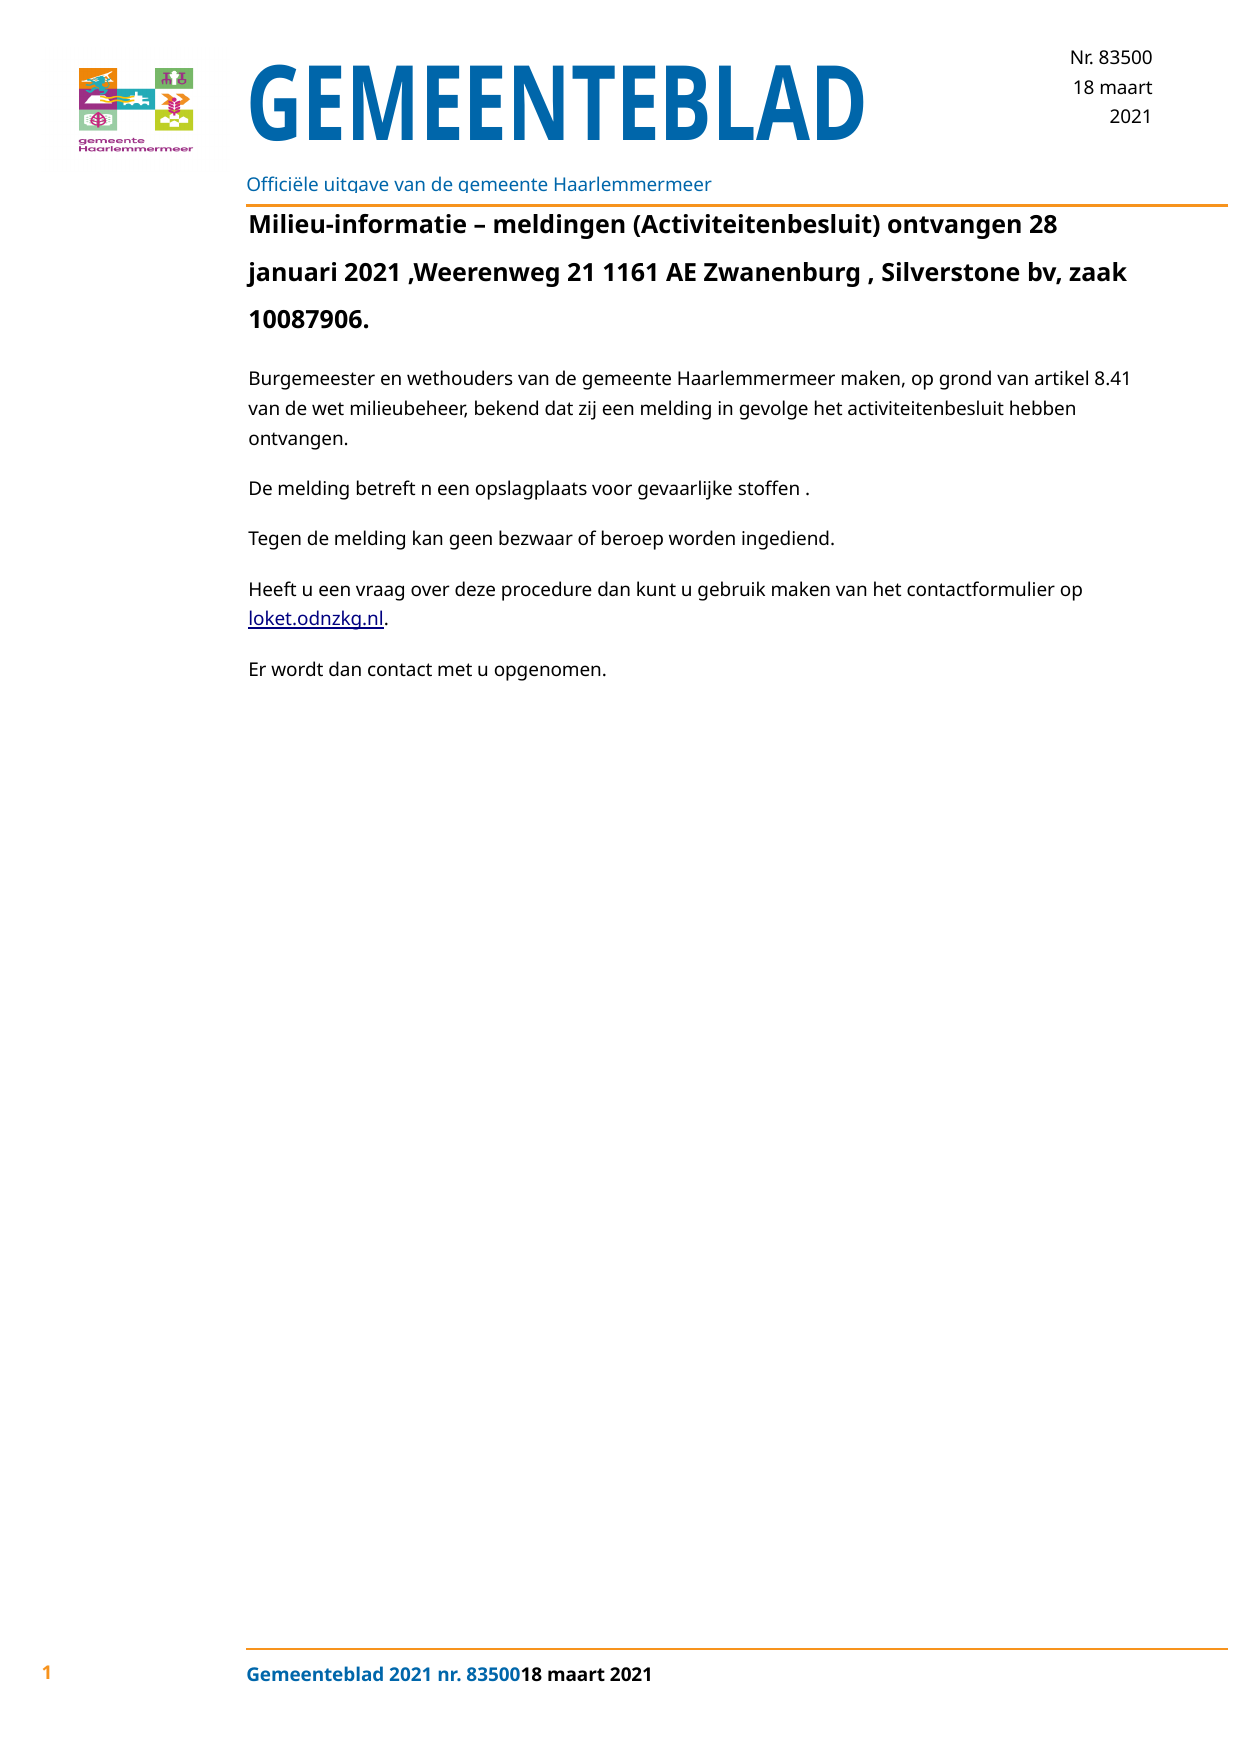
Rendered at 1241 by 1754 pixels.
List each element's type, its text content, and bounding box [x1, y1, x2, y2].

text Er wordt dan contact met u opgenomen. [248, 656, 1152, 682]
text De melding betreft n een opslagplaats voor gevaarlijke stoffen . [248, 475, 1152, 501]
text Milieu-informatie – meldingen (Activiteitenbesluit) ontvangen 28 januari 2021 ,Weerenweg 21 1161 AE Zwanenburg , Silverstone bv, zaak 10087906. [248, 207, 1152, 336]
text Tegen de melding kan geen bezwaar of beroep worden ingediend. [248, 526, 1152, 551]
picture [41, 47, 231, 172]
text Burgemeester en wethouders van de gemeente Haarlemmermeer maken, op grond van artikel 8.41 van de wet milieubeheer, bekend dat zij een melding in gevolge het activiteitenbesluit hebben ontvangen. [248, 366, 1152, 450]
text Heeft u een vraag over deze procedure dan kunt u gebruik maken van het contactformulier op loket.odnzkg.nl. [248, 576, 1152, 631]
